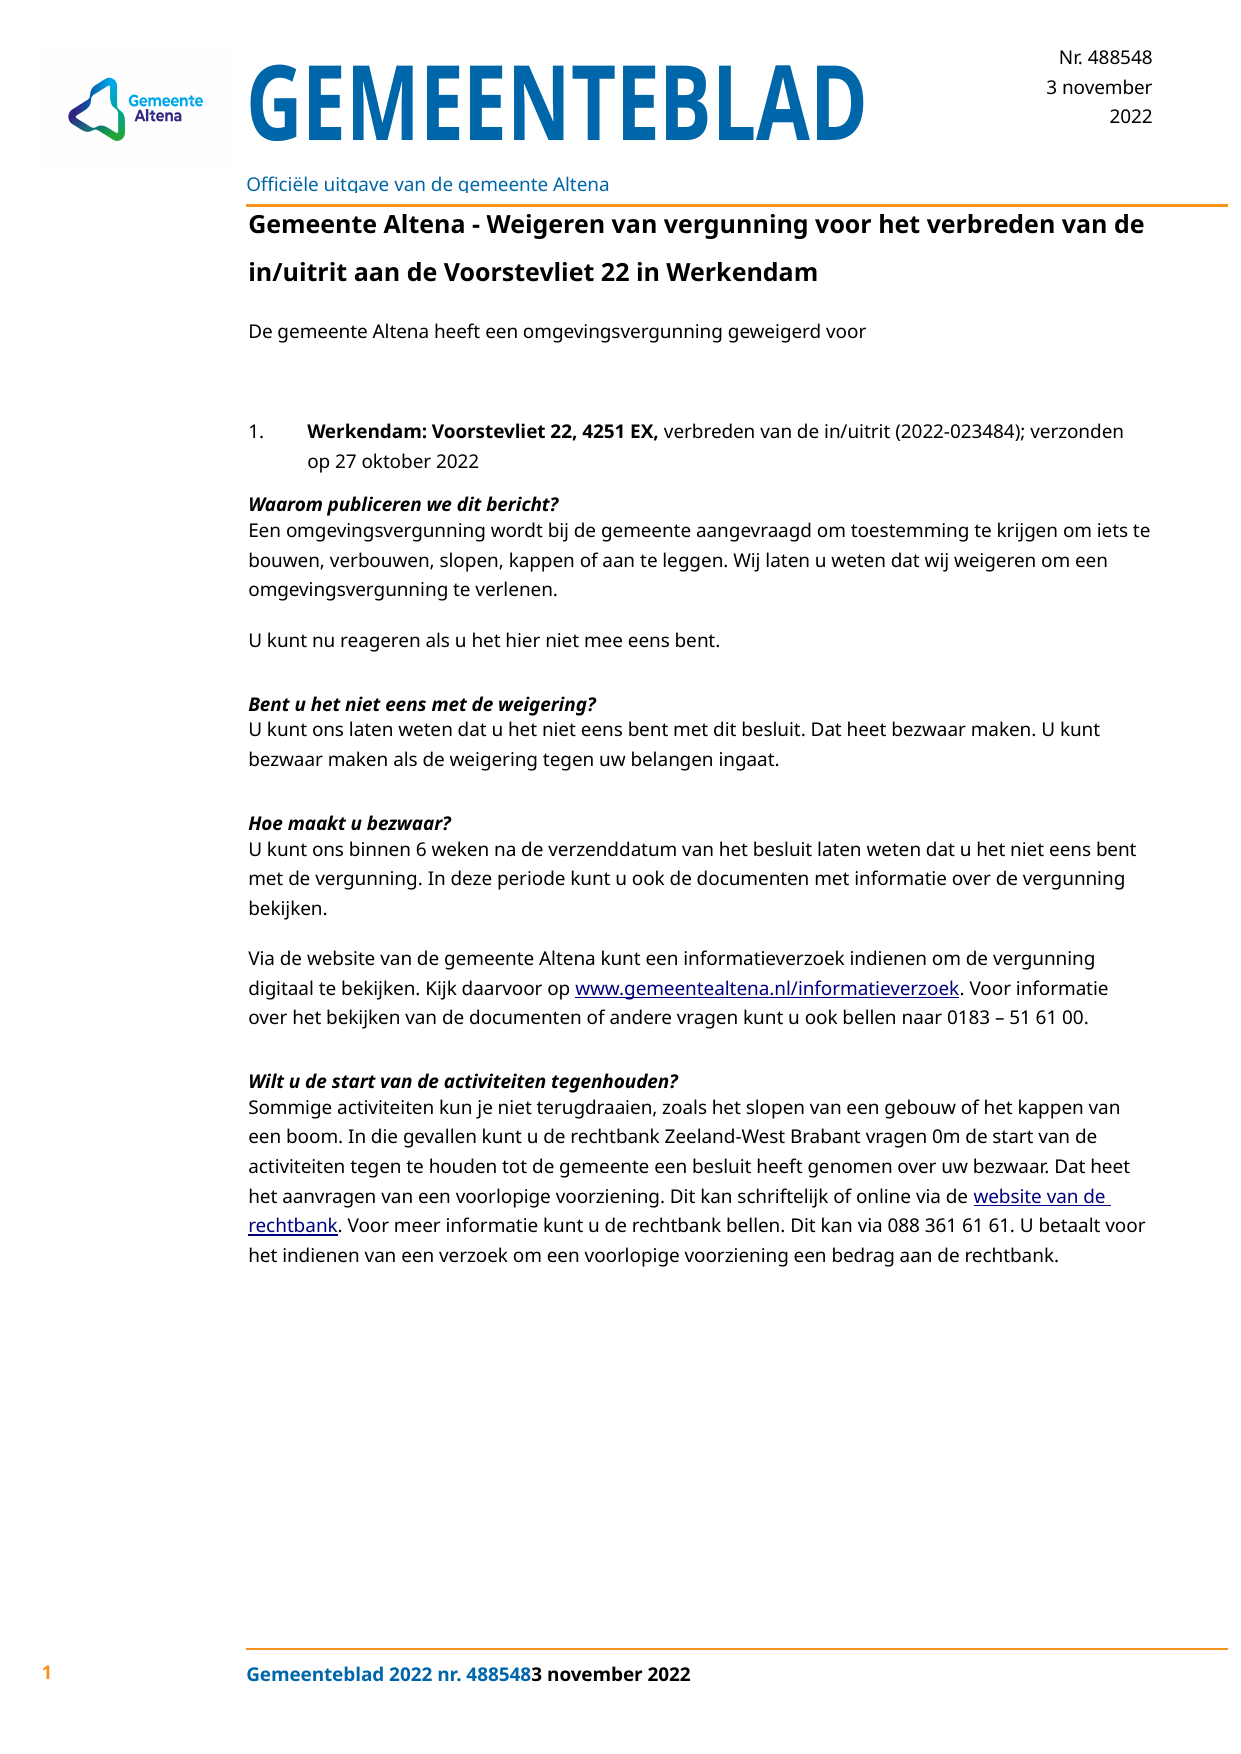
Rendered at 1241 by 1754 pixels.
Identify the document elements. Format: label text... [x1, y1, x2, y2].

list Werkendam: Voorstevliet 22, 4251 EX, verbreden van de in/uitrit (2022-023484); verzonden op 27 oktober 2022 [248, 419, 1152, 474]
text U kunt ons laten weten dat u het niet eens bent met dit besluit. Dat heet bezwaar maken. U kunt bezwaar maken als de weigering tegen uw belangen ingaat. [248, 716, 1152, 772]
picture [41, 47, 231, 172]
text De gemeente Altena heeft een omgevingsvergunning geweigerd voor [248, 318, 1152, 344]
text Wilt u de start van de activiteiten tegenhouden? [248, 1068, 1152, 1094]
text U kunt nu reageren als u het hier niet mee eens bent. [248, 627, 1152, 652]
text Sommige activiteiten kun je niet terugdraaien, zoals het slopen van een gebouw of het kappen van een boom. In die gevallen kunt u de rechtbank Zeeland-West Brabant vragen 0m de start van de activiteiten tegen te houden tot de gemeente een besluit heeft genomen over uw bezwaar. Dat heet het aanvragen van een voorlopige voorziening. Dit kan schriftelijk of online via de website van de rechtbank. Voor meer informatie kunt u de rechtbank bellen. Dit kan via 088 361 61 61. U betaalt voor het indienen van een verzoek om een voorlopige voorziening een bedrag aan de rechtbank. [248, 1094, 1152, 1268]
text Hoe maakt u bezwaar? [248, 810, 1152, 836]
text Via de website van de gemeente Altena kunt een informatieverzoek indienen om de vergunning digitaal te bekijken. Kijk daarvoor op www.gemeentealtena.nl/informatieverzoek. Voor informatie over het bekijken van de documenten of andere vragen kunt u ook bellen naar 0183 – 51 61 00. [248, 945, 1152, 1030]
text Bent u het niet eens met de weigering? [248, 691, 1152, 716]
text Gemeente Altena - Weigeren van vergunning voor het verbreden van de in/uitrit aan de Voorstevliet 22 in Werkendam [248, 207, 1152, 288]
text U kunt ons binnen 6 weken na de verzenddatum van het besluit laten weten dat u het niet eens bent met de vergunning. In deze periode kunt u ook de documenten met informatie over de vergunning bekijken. [248, 836, 1152, 921]
text Een omgevingsvergunning wordt bij de gemeente aangevraagd om toestemming te krijgen om iets te bouwen, verbouwen, slopen, kappen of aan te leggen. Wij laten u weten dat wij weigeren om een omgevingsvergunning te verlenen. [248, 517, 1152, 602]
text Waarom publiceren we dit bericht? [248, 491, 1152, 517]
